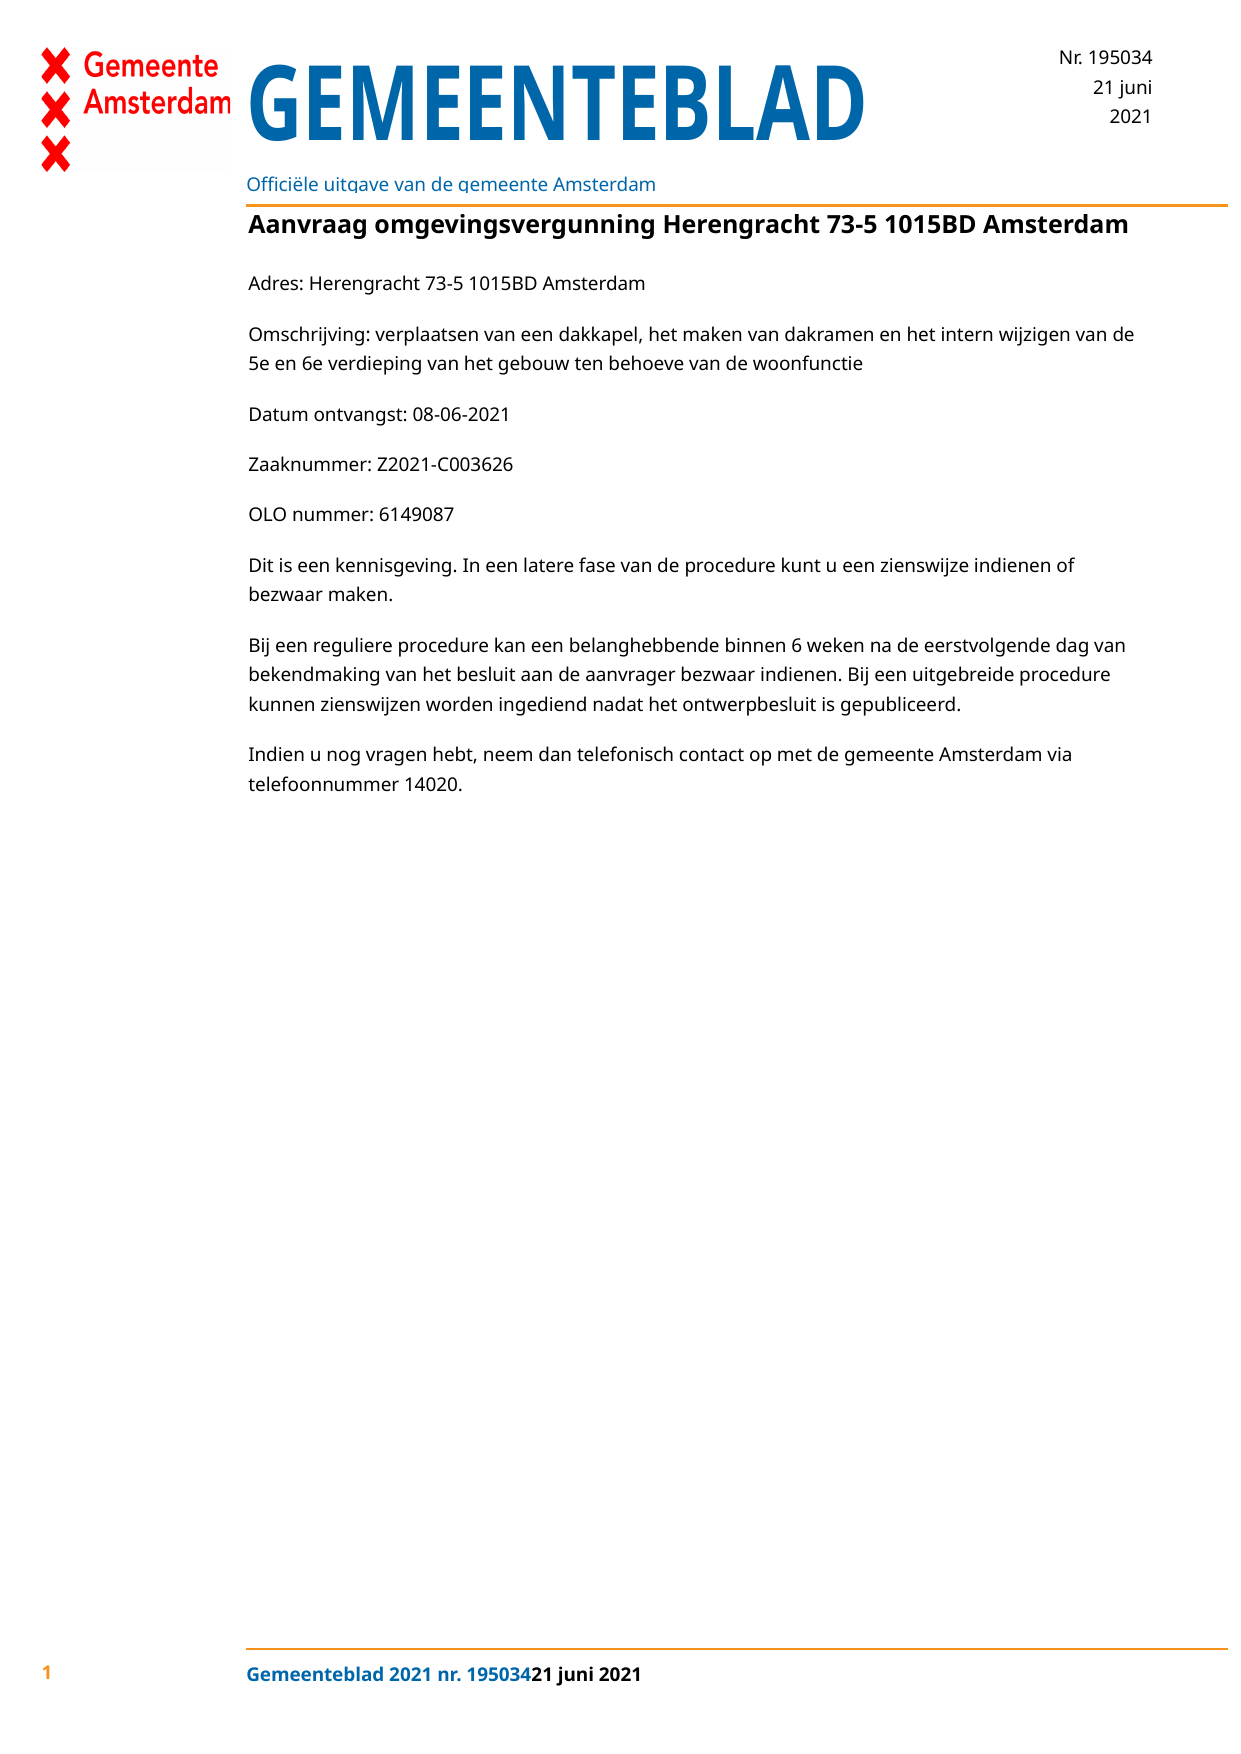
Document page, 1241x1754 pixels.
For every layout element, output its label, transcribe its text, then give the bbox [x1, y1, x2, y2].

text Datum ontvangst: 08-06-2021 [248, 401, 1152, 426]
text Bij een reguliere procedure kan een belanghebbende binnen 6 weken na de eerstvolgende dag van bekendmaking van het besluit aan de aanvrager bezwaar indienen. Bij een uitgebreide procedure kunnen zienswijzen worden ingediend nadat het ontwerpbesluit is gepubliceerd. [248, 632, 1152, 717]
picture [41, 47, 231, 172]
text Aanvraag omgevingsvergunning Herengracht 73-5 1015BD Amsterdam [248, 207, 1152, 241]
text OLO nummer: 6149087 [248, 502, 1152, 527]
text Indien u nog vragen hebt, neem dan telefonisch contact op met de gemeente Amsterdam via telefoonnummer 14020. [248, 742, 1152, 797]
text Adres: Herengracht 73-5 1015BD Amsterdam [248, 270, 1152, 296]
text Omschrijving: verplaatsen van een dakkapel, het maken van dakramen en het intern wijzigen van de 5e en 6e verdieping van het gebouw ten behoeve van de woonfunctie [248, 321, 1152, 376]
text Zaaknummer: Z2021-C003626 [248, 451, 1152, 477]
text Dit is een kennisgeving. In een latere fase van de procedure kunt u een zienswijze indienen of bezwaar maken. [248, 552, 1152, 607]
